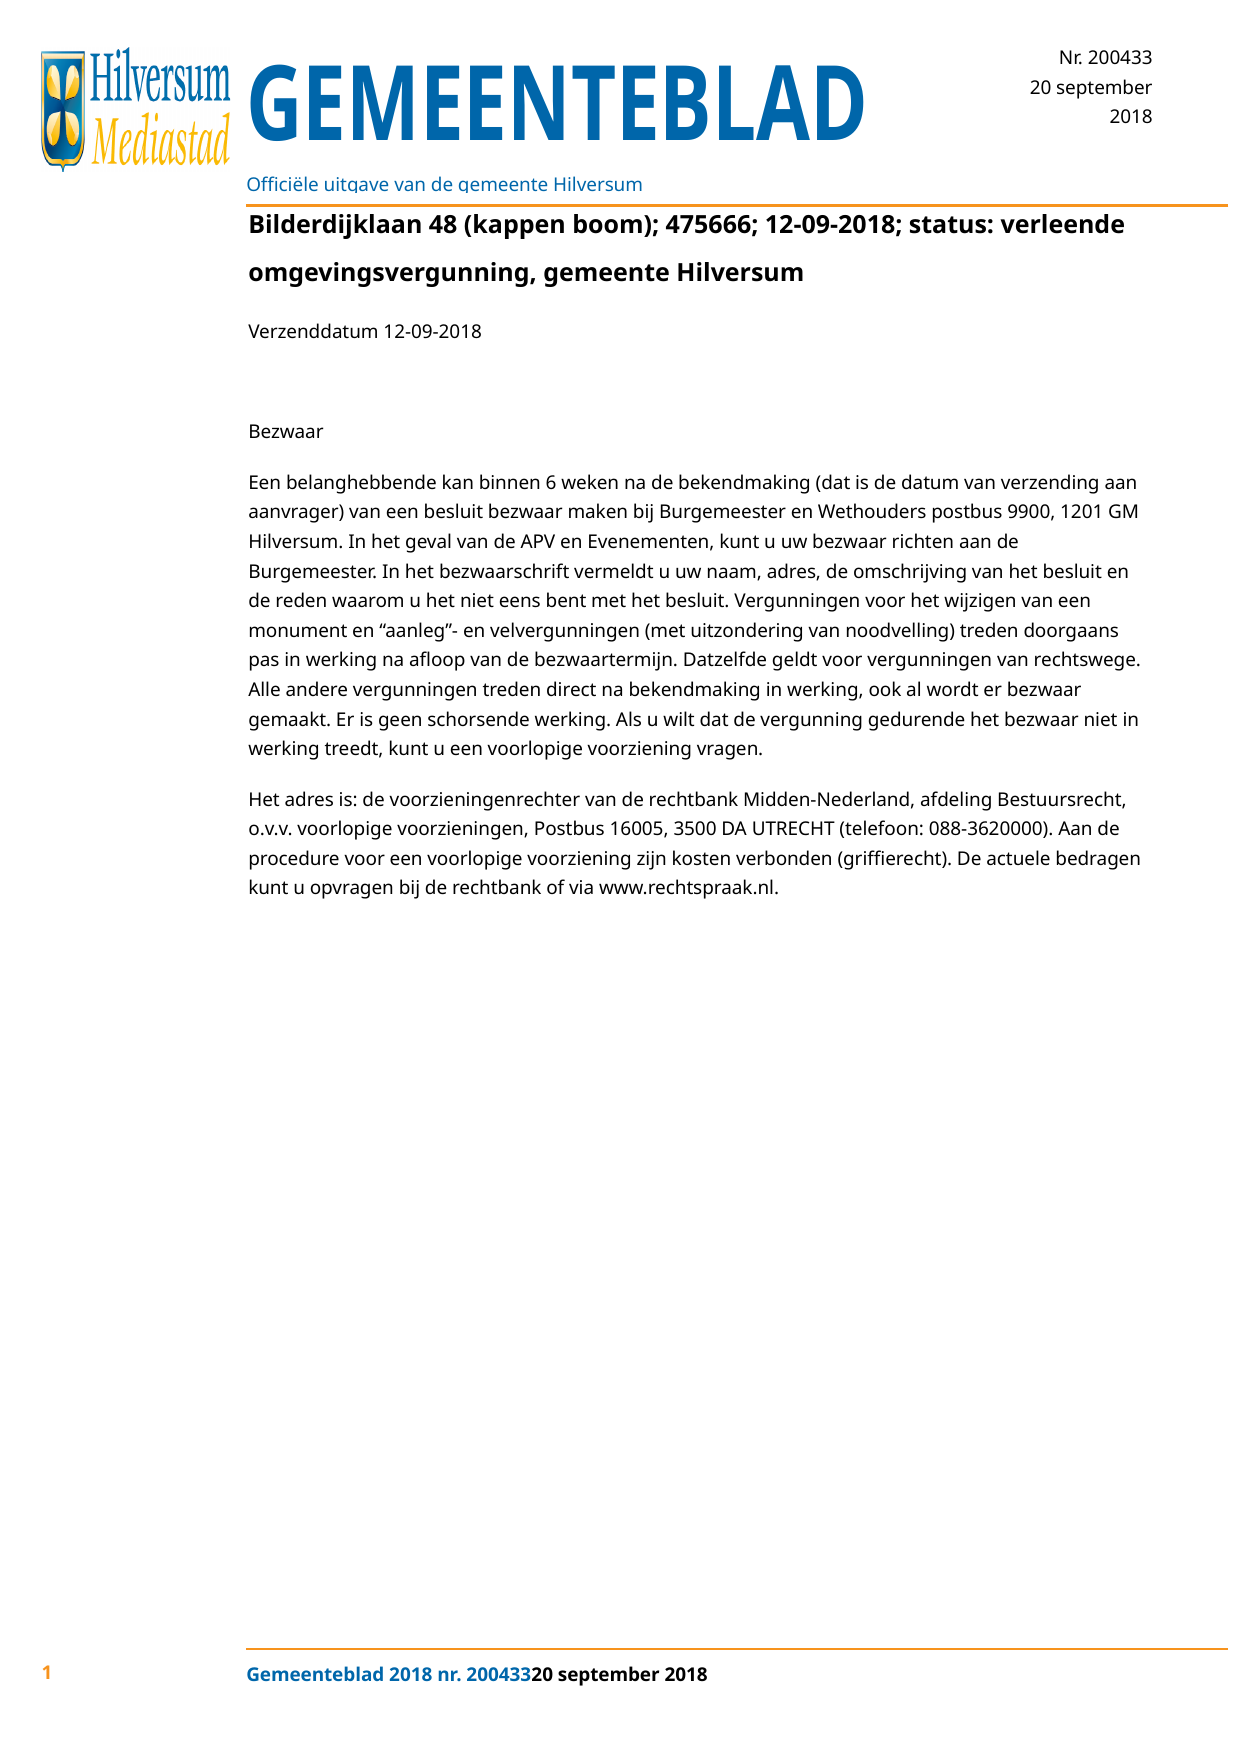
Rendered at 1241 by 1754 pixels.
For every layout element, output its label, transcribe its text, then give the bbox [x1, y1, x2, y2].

text Bezwaar [248, 419, 1152, 444]
text Het adres is: de voorzieningenrechter van de rechtbank Midden-Nederland, afdeling Bestuursrecht, o.v.v. voorlopige voorzieningen, Postbus 16005, 3500 DA UTRECHT (telefoon: 088-3620000). Aan de procedure voor een voorlopige voorziening zijn kosten verbonden (griffierecht). De actuele bedragen kunt u opvragen bij de rechtbank of via www.rechtspraak.nl. [248, 786, 1152, 900]
text Een belanghebbende kan binnen 6 weken na de bekendmaking (dat is de datum van verzending aan aanvrager) van een besluit bezwaar maken bij Burgemeester en Wethouders postbus 9900, 1201 GM Hilversum. In het geval van de APV en Evenementen, kunt u uw bezwaar richten aan de Burgemeester. In het bezwaarschrift vermeldt u uw naam, adres, de omschrijving van het besluit en de reden waarom u het niet eens bent met het besluit. Vergunningen voor het wijzigen van een monument en “aanleg”- en velvergunningen (met uitzondering van noodvelling) treden doorgaans pas in werking na afloop van de bezwaartermijn. Datzelfde geldt voor vergunningen van rechtswege. Alle andere vergunningen treden direct na bekendmaking in werking, ook al wordt er bezwaar gemaakt. Er is geen schorsende werking. Als u wilt dat de vergunning gedurende het bezwaar niet in werking treedt, kunt u een voorlopige voorziening vragen. [248, 469, 1152, 761]
picture [41, 47, 231, 172]
text Bilderdijklaan 48 (kappen boom); 475666; 12-09-2018; status: verleende omgevingsvergunning, gemeente Hilversum [248, 207, 1152, 288]
text Verzenddatum 12-09-2018 [248, 318, 1152, 344]
